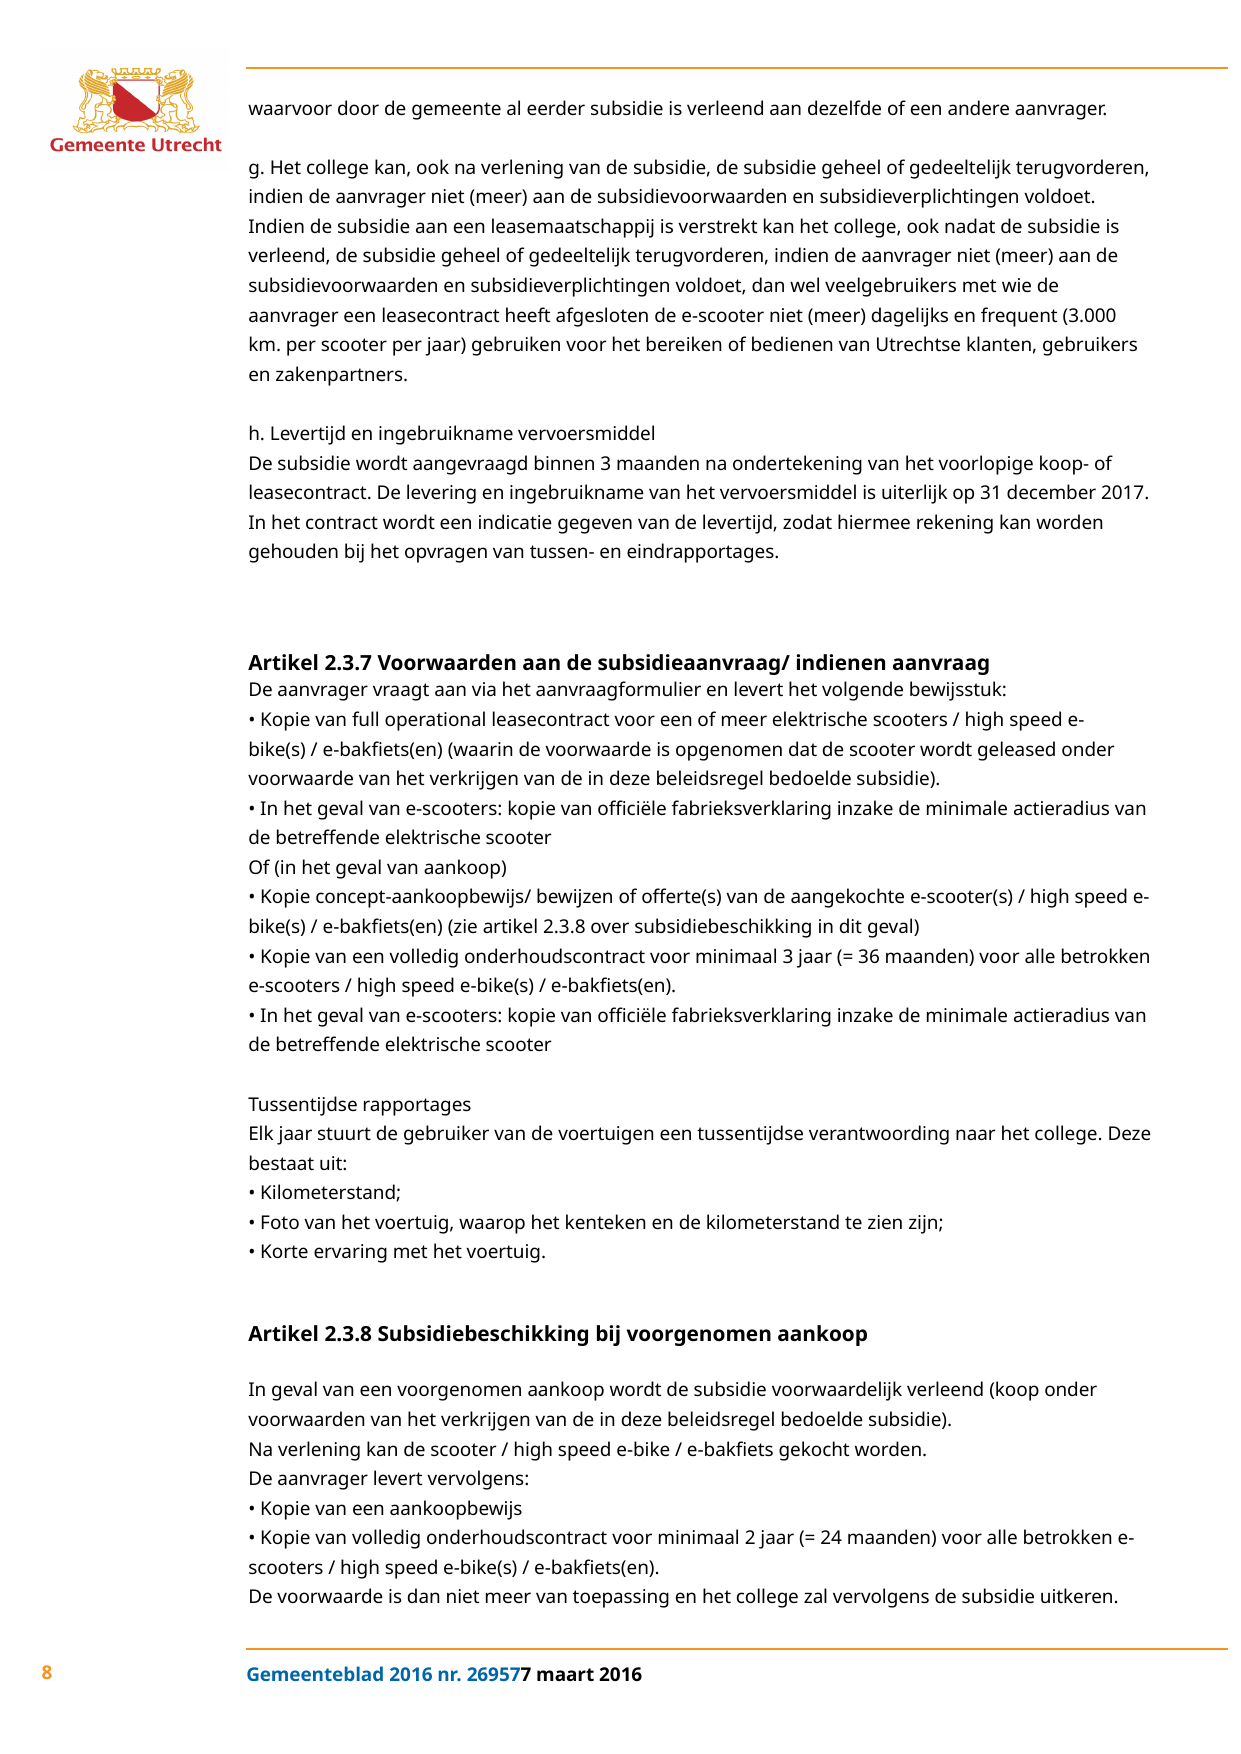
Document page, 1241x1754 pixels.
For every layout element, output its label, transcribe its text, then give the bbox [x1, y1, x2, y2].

text • Foto van het voertuig, waarop het kenteken en de kilometerstand te zien zijn; [248, 1209, 1152, 1235]
text In geval van een voorgenomen aankoop wordt de subsidie voorwaardelijk verleend (koop onder voorwaarden van het verkrijgen van de in deze beleidsregel bedoelde subsidie). [248, 1377, 1152, 1432]
text Artikel 2.3.7 Voorwaarden aan de subsidieaanvraag/ indienen aanvraag [248, 648, 1152, 677]
text • Kopie van volledig onderhoudscontract voor minimaal 2 jaar (= 24 maanden) voor alle betrokken e-scooters / high speed e-bike(s) / e-bakfiets(en). [248, 1524, 1152, 1580]
text De aanvrager levert vervolgens: [248, 1465, 1152, 1491]
text Na verlening kan de scooter / high speed e-bike / e-bakfiets gekocht worden. [248, 1436, 1152, 1462]
text g. Het college kan, ook na verlening van de subsidie, de subsidie geheel of gedeeltelijk terugvorderen, indien de aanvrager niet (meer) aan de subsidievoorwaarden en subsidieverplichtingen voldoet. Indien de subsidie aan een leasemaatschappij is verstrekt kan het college, ook nadat de subsidie is verleend, de subsidie geheel of gedeeltelijk terugvorderen, indien de aanvrager niet (meer) aan de subsidievoorwaarden en subsidieverplichtingen voldoet, dan wel veelgebruikers met wie de aanvrager een leasecontract heeft afgesloten de e-scooter niet (meer) dagelijks en frequent (3.000 km. per scooter per jaar) gebruiken voor het bereiken of bedienen van Utrechtse klanten, gebruikers en zakenpartners. [248, 154, 1152, 387]
text • Kopie concept-aankoopbewijs/ bewijzen of offerte(s) van de aangekochte e-scooter(s) / high speed e-bike(s) / e-bakfiets(en) (zie artikel 2.3.8 over subsidiebeschikking in dit geval) [248, 884, 1152, 939]
text • Kopie van een volledig onderhoudscontract voor minimaal 3 jaar (= 36 maanden) voor alle betrokken e-scooters / high speed e-bike(s) / e-bakfiets(en). [248, 943, 1152, 998]
text • Korte ervaring met het voertuig. [248, 1239, 1152, 1264]
text waarvoor door de gemeente al eerder subsidie is verleend aan dezelfde of een andere aanvrager. [248, 95, 1152, 121]
text h. Levertijd en ingebruikname vervoersmiddel [248, 420, 1152, 446]
text De aanvrager vraagt aan via het aanvraagformulier en levert het volgende bewijsstuk: [248, 677, 1152, 702]
text Elk jaar stuurt de gebruiker van de voertuigen een tussentijdse verantwoording naar het college. Deze bestaat uit: [248, 1120, 1152, 1176]
text • Kopie van een aankoopbewijs [248, 1495, 1152, 1521]
picture [41, 47, 231, 172]
text De voorwaarde is dan niet meer van toepassing en het college zal vervolgens de subsidie uitkeren. [248, 1584, 1152, 1609]
text • Kopie van full operational leasecontract voor een of meer elektrische scooters / high speed e-bike(s) / e-bakfiets(en) (waarin de voorwaarde is opgenomen dat de scooter wordt geleased onder voorwaarde van het verkrijgen van de in deze beleidsregel bedoelde subsidie). [248, 706, 1152, 791]
text De subsidie wordt aangevraagd binnen 3 maanden na ondertekening van het voorlopige koop- of leasecontract. De levering en ingebruikname van het vervoersmiddel is uiterlijk op 31 december 2017. In het contract wordt een indicatie gegeven van de levertijd, zodat hiermee rekening kan worden gehouden bij het opvragen van tussen- en eindrapportages. [248, 450, 1152, 564]
text • In het geval van e-scooters: kopie van officiële fabrieksverklaring inzake de minimale actieradius van de betreffende elektrische scooter [248, 1002, 1152, 1057]
text • Kilometerstand; [248, 1179, 1152, 1205]
text Of (in het geval van aankoop) [248, 854, 1152, 880]
text Artikel 2.3.8 Subsidiebeschikking bij voorgenomen aankoop [248, 1319, 1152, 1347]
text • In het geval van e-scooters: kopie van officiële fabrieksverklaring inzake de minimale actieradius van de betreffende elektrische scooter [248, 795, 1152, 850]
text Tussentijdse rapportages [248, 1091, 1152, 1116]
